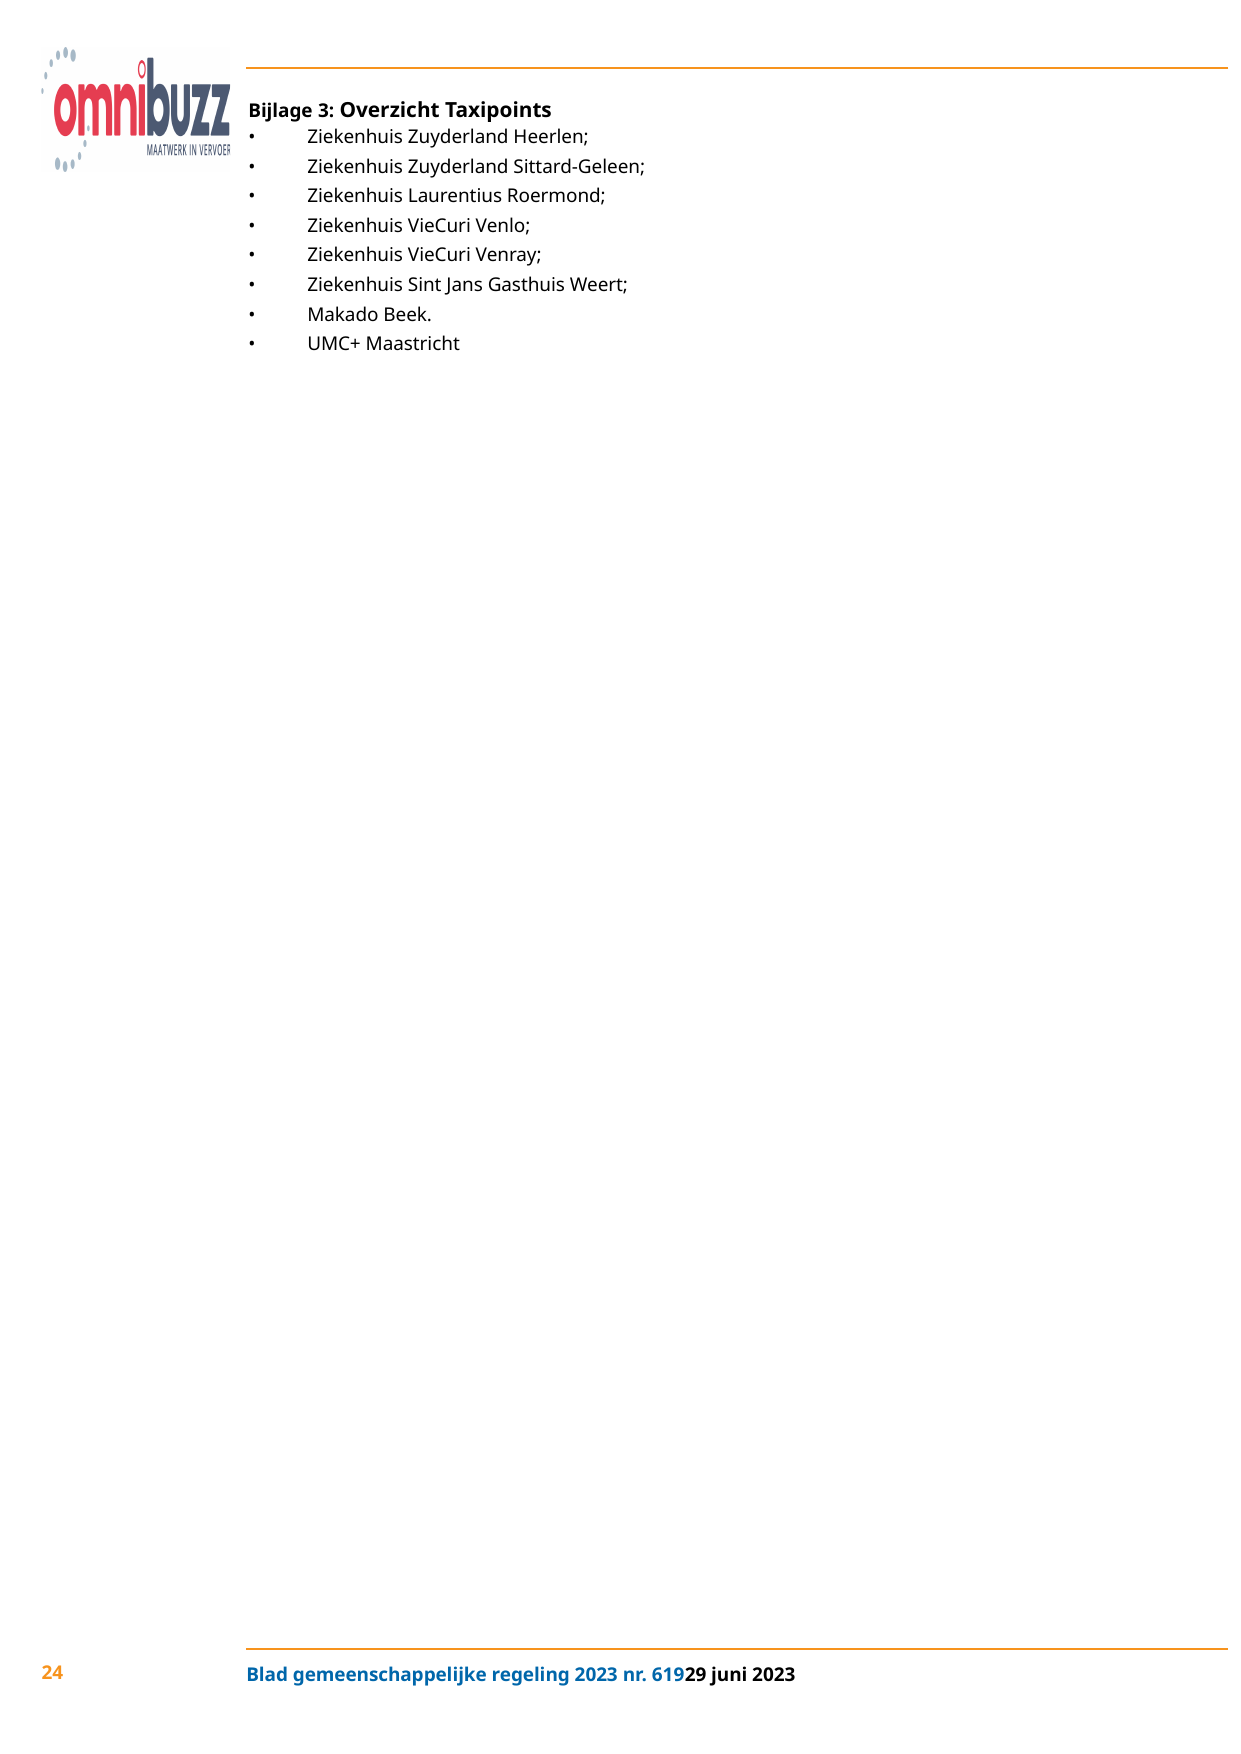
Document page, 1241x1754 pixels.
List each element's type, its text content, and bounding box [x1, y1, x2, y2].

text Bijlage 3: Overzicht Taxipoints [248, 95, 1152, 123]
list UMC+ Maastricht [248, 330, 1152, 356]
list Makado Beek. [248, 301, 1152, 327]
list Ziekenhuis Laurentius Roermond; [248, 182, 1152, 208]
list Ziekenhuis Zuyderland Heerlen; [248, 123, 1152, 149]
list Ziekenhuis VieCuri Venlo; [248, 212, 1152, 238]
list Ziekenhuis VieCuri Venray; [248, 242, 1152, 267]
picture [41, 47, 231, 172]
list Ziekenhuis Sint Jans Gasthuis Weert; [248, 271, 1152, 297]
list Ziekenhuis Zuyderland Sittard-Geleen; [248, 153, 1152, 179]
